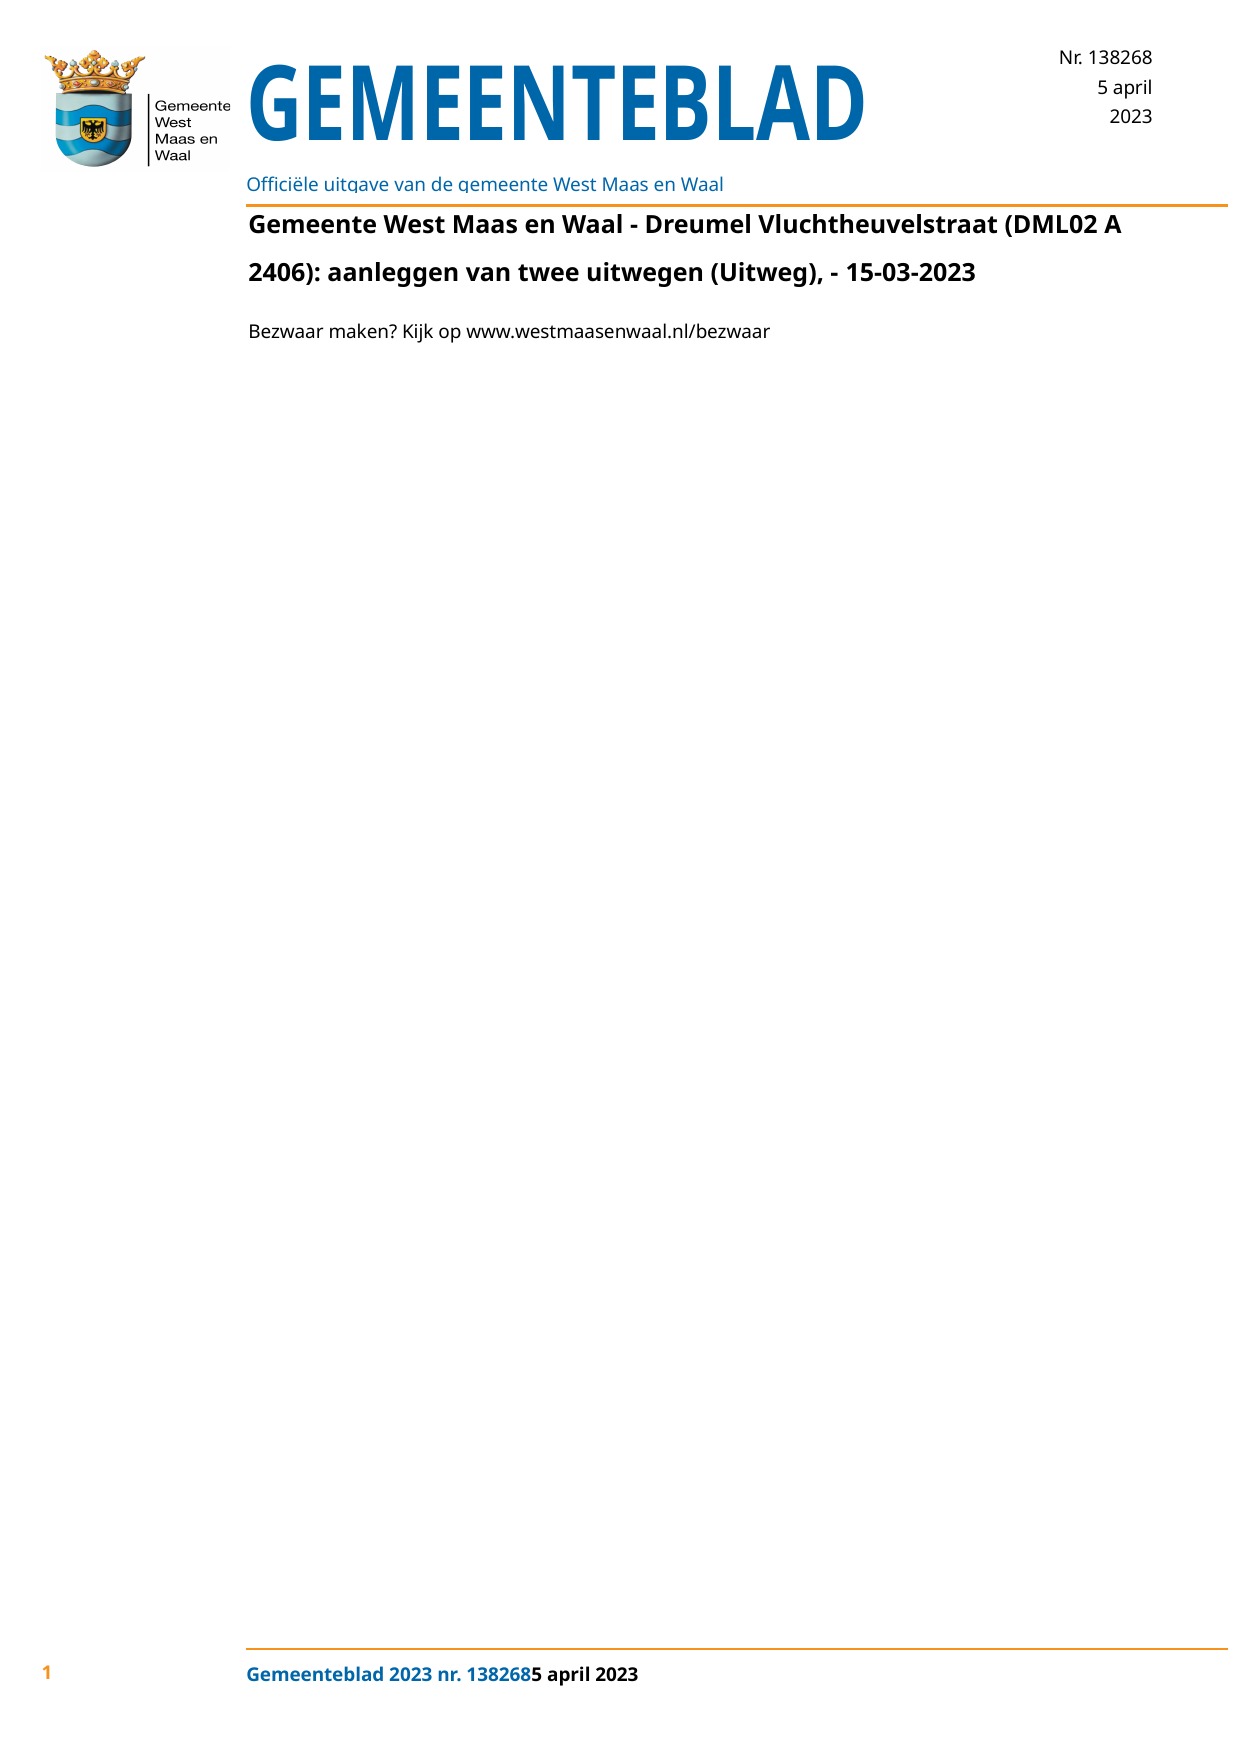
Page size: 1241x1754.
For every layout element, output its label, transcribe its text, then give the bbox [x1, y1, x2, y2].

text Gemeente West Maas en Waal - Dreumel Vluchtheuvelstraat (DML02 A 2406): aanleggen van twee uitwegen (Uitweg), - 15-03-2023 [248, 207, 1152, 288]
text Bezwaar maken? Kijk op www.westmaasenwaal.nl/bezwaar [248, 318, 1152, 344]
picture [41, 47, 231, 172]
